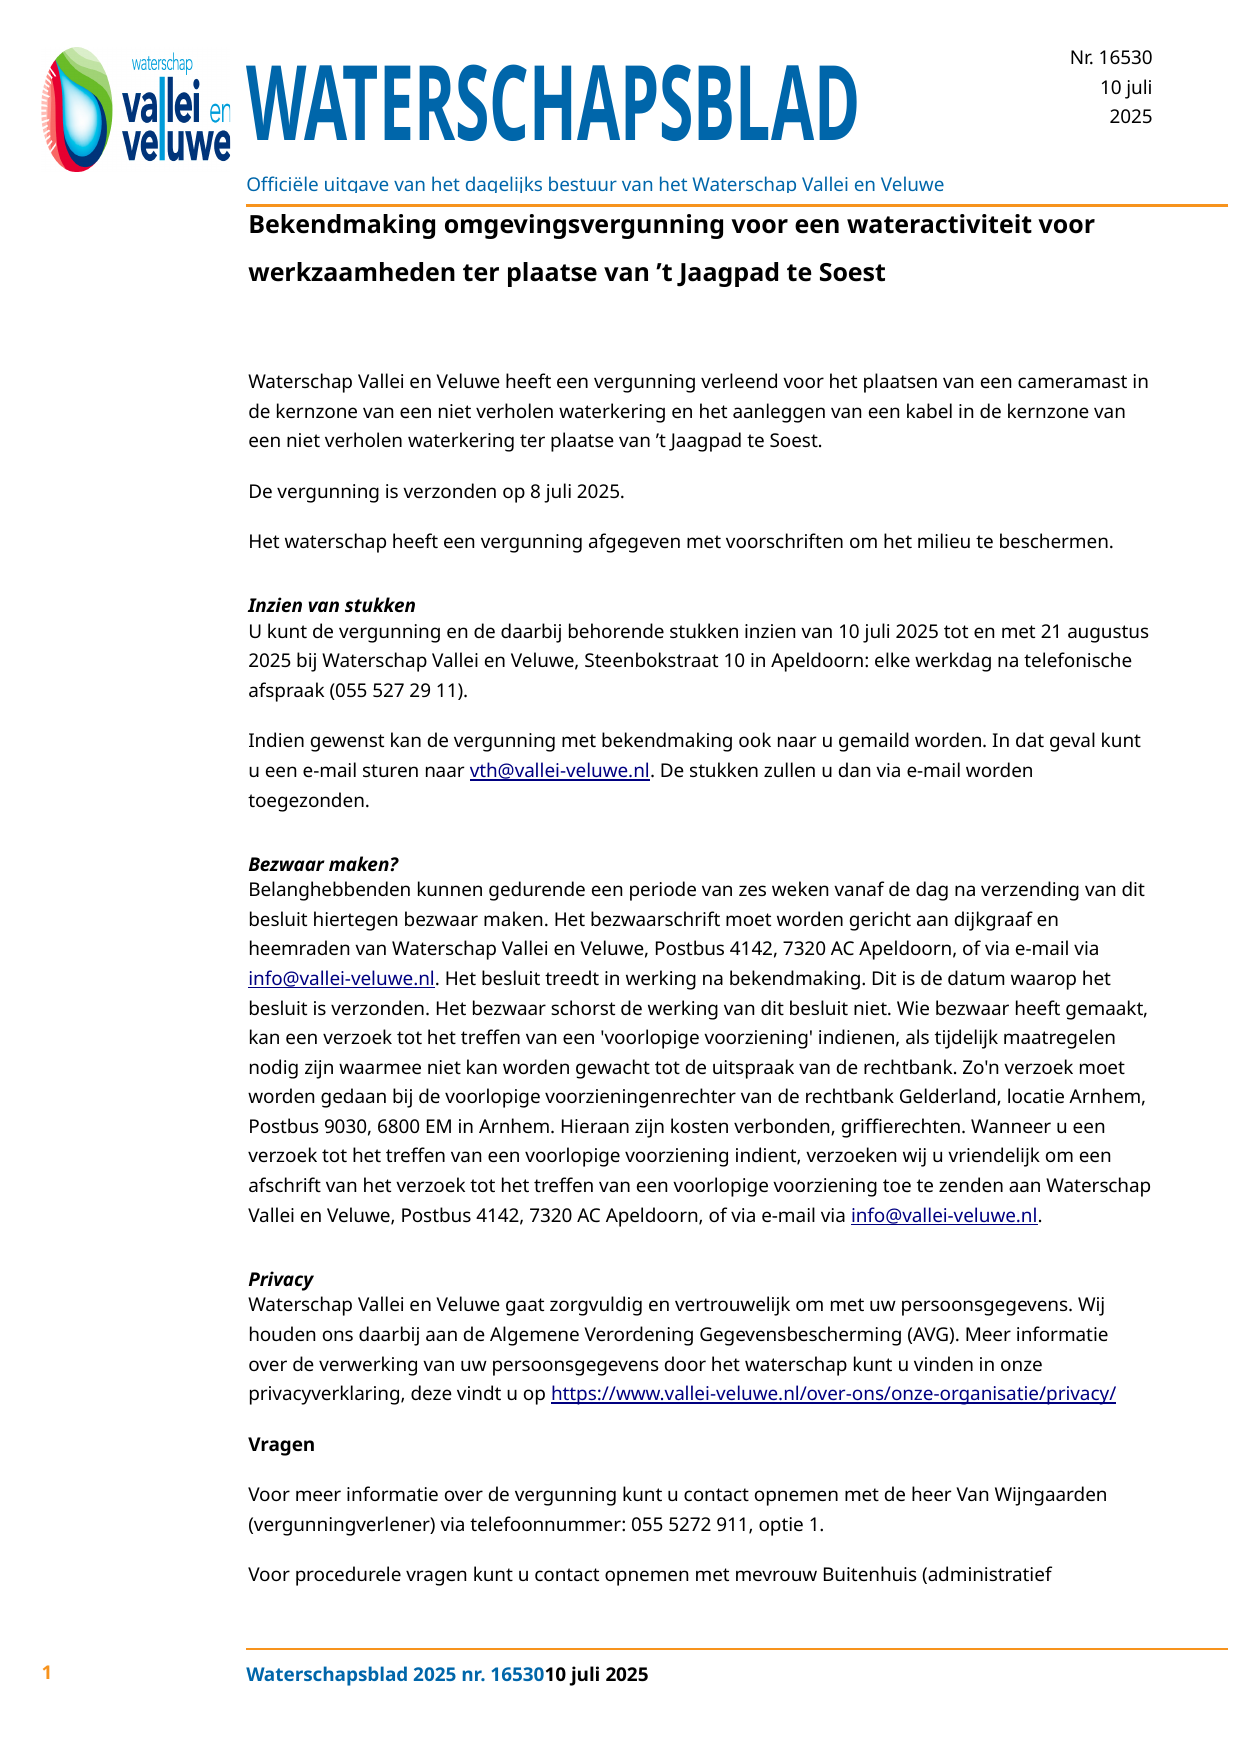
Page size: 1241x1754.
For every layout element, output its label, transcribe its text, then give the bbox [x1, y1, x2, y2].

text Waterschap Vallei en Veluwe heeft een vergunning verleend voor het plaatsen van een cameramast in de kernzone van een niet verholen waterkering en het aanleggen van een kabel in de kernzone van een niet verholen waterkering ter plaatse van ’t Jaagpad te Soest. [248, 368, 1152, 453]
text Voor meer informatie over de vergunning kunt u contact opnemen met de heer Van Wijngaarden (vergunningverlener) via telefoonnummer: 055 5272 911, optie 1. [248, 1481, 1152, 1536]
text Waterschap Vallei en Veluwe gaat zorgvuldig en vertrouwelijk om met uw persoonsgegevens. Wij houden ons daarbij aan de Algemene Verordening Gegevensbescherming (AVG). Meer informatie over de verwerking van uw persoonsgegevens door het waterschap kunt u vinden in onze privacyverklaring, deze vindt u op https://www.vallei-veluwe.nl/over-ons/onze-organisatie/privacy/ [248, 1292, 1152, 1406]
text Belanghebbenden kunnen gedurende een periode van zes weken vanaf de dag na verzending van dit besluit hiertegen bezwaar maken. Het bezwaarschrift moet worden gericht aan dijkgraaf en heemraden van Waterschap Vallei en Veluwe, Postbus 4142, 7320 AC Apeldoorn, of via e-mail via info@vallei-veluwe.nl. Het besluit treedt in werking na bekendmaking. Dit is de datum waarop het besluit is verzonden. Het bezwaar schorst de werking van dit besluit niet. Wie bezwaar heeft gemaakt, kan een verzoek tot het treffen van een 'voorlopige voorziening' indienen, als tijdelijk maatregelen nodig zijn waarmee niet kan worden gewacht tot de uitspraak van de rechtbank. Zo'n verzoek moet worden gedaan bij de voorlopige voorzieningenrechter van de rechtbank Gelderland, locatie Arnhem, Postbus 9030, 6800 EM in Arnhem. Hieraan zijn kosten verbonden, griffierechten. Wanneer u een verzoek tot het treffen van een voorlopige voorziening indient, verzoeken wij u vriendelijk om een afschrift van het verzoek tot het treffen van een voorlopige voorziening toe te zenden aan Waterschap Vallei en Veluwe, Postbus 4142, 7320 AC Apeldoorn, of via e-mail via info@vallei-veluwe.nl. [248, 876, 1152, 1228]
text Voor procedurele vragen kunt u contact opnemen met mevrouw Buitenhuis (administratief [248, 1561, 1152, 1587]
text U kunt de vergunning en de daarbij behorende stukken inzien van 10 juli 2025 tot en met 21 augustus 2025 bij Waterschap Vallei en Veluwe, Steenbokstraat 10 in Apeldoorn: elke werkdag na telefonische afspraak (055 527 29 11). [248, 618, 1152, 703]
text Bekendmaking omgevingsvergunning voor een wateractiviteit voor werkzaamheden ter plaatse van ’t Jaagpad te Soest [248, 207, 1152, 288]
text Vragen [248, 1431, 1152, 1456]
picture [41, 47, 231, 172]
text Privacy [248, 1266, 1152, 1292]
text Inzien van stukken [248, 592, 1152, 618]
text De vergunning is verzonden op 8 juli 2025. [248, 478, 1152, 504]
text Indien gewenst kan de vergunning met bekendmaking ook naar u gemaild worden. In dat geval kunt u een e-mail sturen naar vth@vallei-veluwe.nl. De stukken zullen u dan via e-mail worden toegezonden. [248, 728, 1152, 812]
text Bezwaar maken? [248, 851, 1152, 876]
text Het waterschap heeft een vergunning afgegeven met voorschriften om het milieu te beschermen. [248, 528, 1152, 554]
